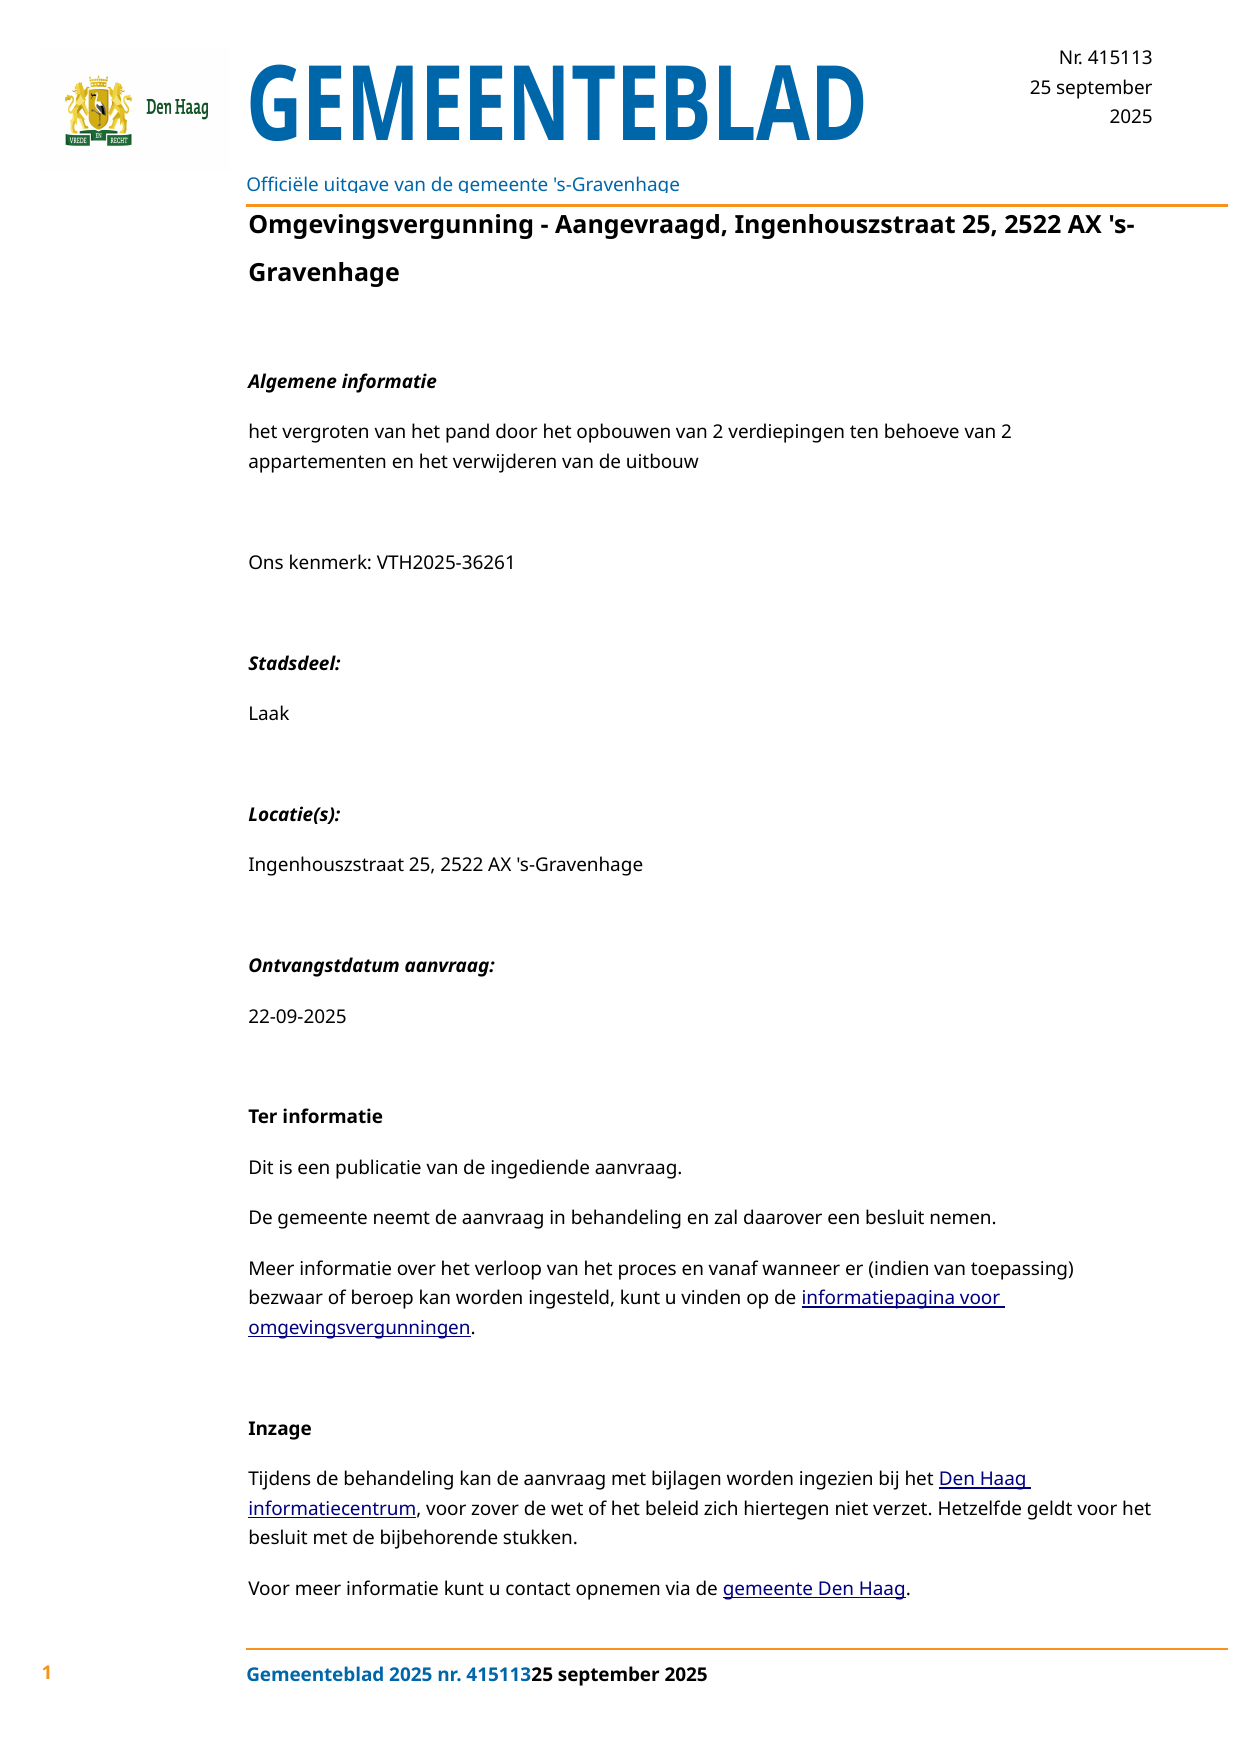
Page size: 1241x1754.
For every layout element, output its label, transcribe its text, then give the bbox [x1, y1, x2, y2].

text De gemeente neemt de aanvraag in behandeling en zal daarover een besluit nemen. [248, 1204, 1152, 1230]
text Dit is een publicatie van de ingediende aanvraag. [248, 1154, 1152, 1180]
text Ter informatie [248, 1104, 1152, 1129]
text Tijdens de behandeling kan de aanvraag met bijlagen worden ingezien bij het Den Haag informatiecentrum, voor zover de wet of het beleid zich hiertegen niet verzet. Hetzelfde geldt voor het besluit met de bijbehorende stukken. [248, 1465, 1152, 1550]
text Omgevingsvergunning - Aangevraagd, Ingenhouszstraat 25, 2522 AX 's-Gravenhage [248, 207, 1152, 288]
text Voor meer informatie kunt u contact opnemen via de gemeente Den Haag. [248, 1575, 1152, 1601]
text Ontvangstdatum aanvraag: [248, 952, 1152, 978]
text Laak [248, 700, 1152, 726]
picture [41, 47, 231, 172]
text Algemene informatie [248, 368, 1152, 394]
text Meer informatie over het verloop van het proces en vanaf wanneer er (indien van toepassing) bezwaar of beroep kan worden ingesteld, kunt u vinden op de informatiepagina voor omgevingsvergunningen. [248, 1255, 1152, 1340]
text Locatie(s): [248, 801, 1152, 827]
text het vergroten van het pand door het opbouwen van 2 verdiepingen ten behoeve van 2 appartementen en het verwijderen van de uitbouw [248, 419, 1152, 474]
text 22-09-2025 [248, 1003, 1152, 1029]
text Stadsdeel: [248, 650, 1152, 676]
text Ingenhouszstraat 25, 2522 AX 's-Gravenhage [248, 852, 1152, 877]
text Ons kenmerk: VTH2025-36261 [248, 549, 1152, 575]
text Inzage [248, 1415, 1152, 1441]
